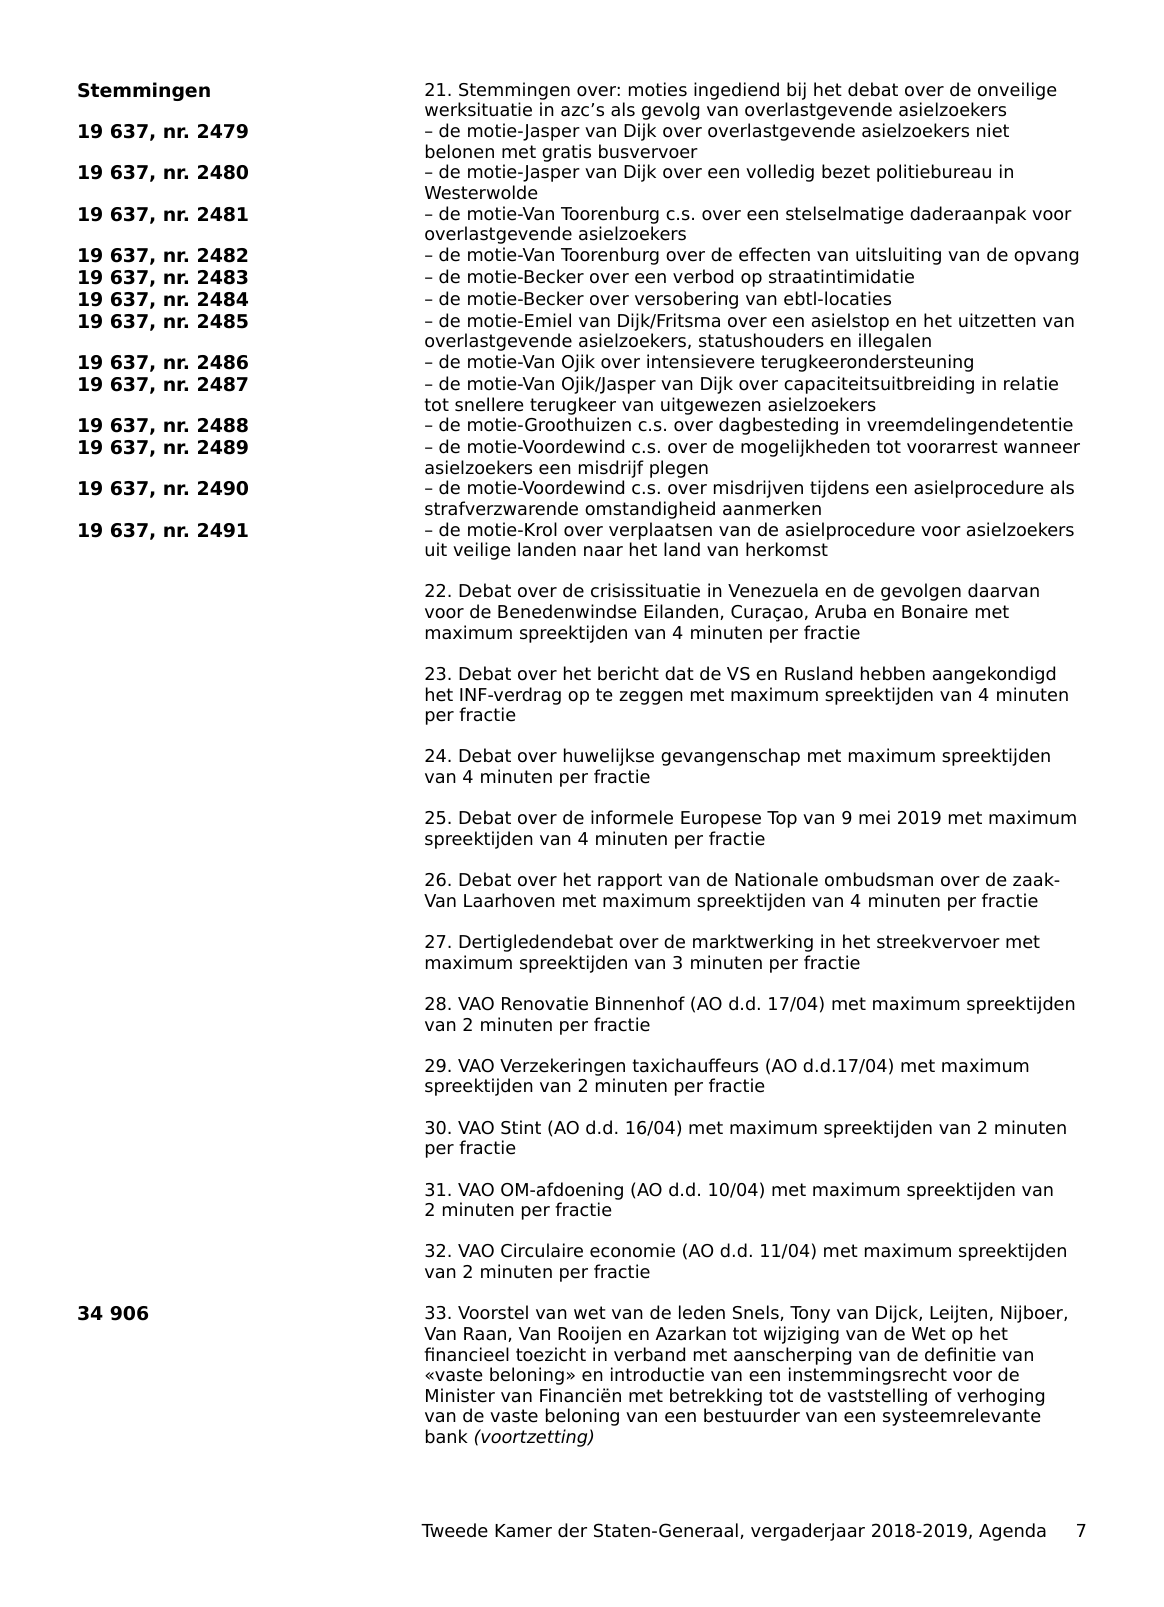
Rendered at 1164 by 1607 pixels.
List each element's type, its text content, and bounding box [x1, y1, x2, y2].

table_cell [77, 850, 401, 870]
table_cell [401, 352, 418, 374]
table_cell – de motie-Krol over verplaatsen van de asielprocedure voor asielzoekers uit veilige landen naar het land van herkomst [418, 520, 1087, 561]
table_cell 25. Debat over de informele Europese Top van 9 mei 2019 met maximum spreektijden van 4 minuten per fractie [418, 808, 1087, 849]
table_cell [77, 1283, 401, 1303]
table_cell [77, 1241, 401, 1283]
table_cell Stemmingen [77, 80, 401, 121]
table_cell 19 637, nr. 2484 [77, 289, 401, 311]
table_cell [77, 581, 401, 643]
table_cell [418, 59, 1087, 80]
table_cell 29. VAO Verzekeringen taxichauffeurs (AO d.d.17/04) met maximum spreektijden van 2 minuten per fractie [418, 1056, 1087, 1097]
table_cell [401, 59, 418, 80]
table_cell [77, 561, 401, 581]
table_cell [401, 581, 418, 643]
table_cell 19 637, nr. 2486 [77, 352, 401, 374]
table_cell [418, 850, 1087, 870]
table_cell [77, 994, 401, 1035]
table_cell 23. Debat over het bericht dat de VS en Rusland hebben aangekondigd het INF-verdrag op te zeggen met maximum spreektijden van 4 minuten per fractie [418, 664, 1087, 726]
table_cell – de motie-Voordewind c.s. over de mogelijkheden tot voorarrest wanneer asielzoekers een misdrijf plegen [418, 437, 1087, 478]
table_cell 22. Debat over de crisissituatie in Venezuela en de gevolgen daarvan voor de Benedenwindse Eilanden, Curaçao, Aruba en Bonaire met maximum spreektijden van 4 minuten per fractie [418, 581, 1087, 643]
table_cell [418, 911, 1087, 932]
table_cell [401, 664, 418, 726]
table_cell [77, 788, 401, 808]
table_cell [418, 1035, 1087, 1056]
table_cell [401, 1448, 418, 1468]
table_cell [401, 162, 418, 203]
table_cell – de motie-Voordewind c.s. over misdrijven tijdens een asielprocedure als strafverzwarende omstandigheid aanmerken [418, 478, 1087, 519]
table_cell [77, 1221, 401, 1241]
table_cell 32. VAO Circulaire economie (AO d.d. 11/04) met maximum spreektijden van 2 minuten per fractie [418, 1241, 1087, 1283]
table_cell 28. VAO Renovatie Binnenhof (AO d.d. 17/04) met maximum spreektijden van 2 minuten per fractie [418, 994, 1087, 1035]
table_cell [77, 1118, 401, 1159]
table_cell [77, 643, 401, 664]
table_cell [401, 850, 418, 870]
table_cell 19 637, nr. 2481 [77, 204, 401, 245]
table_cell 19 637, nr. 2488 [77, 415, 401, 437]
table_cell [401, 746, 418, 788]
table_cell [401, 245, 418, 267]
table_cell 19 637, nr. 2479 [77, 121, 401, 162]
table_cell [401, 726, 418, 746]
table_cell [401, 478, 418, 519]
table_cell 19 637, nr. 2482 [77, 245, 401, 267]
table_cell 19 637, nr. 2485 [77, 311, 401, 352]
table_cell – de motie-Van Ojik/Jasper van Dijk over capaciteitsuitbreiding in relatie tot snellere terugkeer van uitgewezen asielzoekers [418, 374, 1087, 415]
table_cell [401, 1035, 418, 1056]
table_cell [401, 788, 418, 808]
table_cell [401, 415, 418, 437]
table_cell [77, 664, 401, 726]
table_cell [401, 808, 418, 849]
table_cell [418, 1221, 1087, 1241]
table_cell – de motie-Becker over een verbod op straatintimidatie [418, 267, 1087, 289]
table_cell [77, 746, 401, 788]
table_cell 19 637, nr. 2480 [77, 162, 401, 203]
table_cell 19 637, nr. 2491 [77, 520, 401, 561]
table_cell [401, 911, 418, 932]
table_cell [418, 726, 1087, 746]
table_cell [77, 932, 401, 973]
table_cell 33. Voorstel van wet van de leden Snels, Tony van Dijck, Leijten, Nijboer, Van Raan, Van Rooijen en Azarkan tot wijziging van de Wet op het financieel toezicht in verband met aanscherping van de definitie van «vaste beloning» en introductie van een instemmingsrecht voor de Minister van Financiën met betrekking tot de vaststelling of verhoging van de vaste beloning van een bestuurder van een systeemrelevante bank (voortzetting) [418, 1303, 1087, 1448]
table_cell [401, 1241, 418, 1283]
table_cell [418, 973, 1087, 994]
table_cell [401, 932, 418, 973]
table_cell [401, 994, 418, 1035]
table_cell [401, 1159, 418, 1179]
table_cell [77, 59, 401, 80]
table_cell [77, 1180, 401, 1221]
table_cell [401, 520, 418, 561]
table_cell – de motie-Van Toorenburg c.s. over een stelselmatige daderaanpak voor overlastgevende asielzoekers [418, 204, 1087, 245]
table_cell [401, 437, 418, 478]
table_cell [401, 1056, 418, 1097]
table_cell [77, 1097, 401, 1118]
table_cell – de motie-Van Toorenburg over de effecten van uitsluiting van de opvang [418, 245, 1087, 267]
table_cell [418, 1159, 1087, 1179]
table_cell [77, 1056, 401, 1097]
table_cell [77, 1159, 401, 1179]
table_cell 19 637, nr. 2489 [77, 437, 401, 478]
table_cell [401, 643, 418, 664]
table_cell – de motie-Becker over versobering van ebtl-locaties [418, 289, 1087, 311]
table_cell [401, 267, 418, 289]
table_cell [401, 121, 418, 162]
table_cell [418, 1448, 1087, 1468]
table_cell 24. Debat over huwelijkse gevangenschap met maximum spreektijden van 4 minuten per fractie [418, 746, 1087, 788]
table_cell [77, 808, 401, 849]
table_cell [77, 870, 401, 911]
table_cell 19 637, nr. 2483 [77, 267, 401, 289]
table_cell [401, 204, 418, 245]
table_cell [77, 1035, 401, 1056]
table_cell [77, 726, 401, 746]
table_cell [418, 643, 1087, 664]
table_cell 34 906 [77, 1303, 401, 1448]
table_cell 27. Dertigledendebat over de marktwerking in het streekvervoer met maximum spreektijden van 3 minuten per fractie [418, 932, 1087, 973]
table_cell [418, 788, 1087, 808]
table_cell – de motie-Van Ojik over intensievere terugkeerondersteuning [418, 352, 1087, 374]
table_cell [401, 973, 418, 994]
table_cell 26. Debat over het rapport van de Nationale ombudsman over de zaak-Van Laarhoven met maximum spreektijden van 4 minuten per fractie [418, 870, 1087, 911]
table_cell – de motie-Emiel van Dijk/Fritsma over een asielstop en het uitzetten van overlastgevende asielzoekers, statushouders en illegalen [418, 311, 1087, 352]
table_cell – de motie-Jasper van Dijk over overlastgevende asielzoekers niet belonen met gratis busvervoer [418, 121, 1087, 162]
table_cell – de motie-Groothuizen c.s. over dagbesteding in vreemdelingendetentie [418, 415, 1087, 437]
table_cell [401, 1303, 418, 1448]
table_cell 30. VAO Stint (AO d.d. 16/04) met maximum spreektijden van 2 minuten per fractie [418, 1118, 1087, 1159]
table_cell 19 637, nr. 2490 [77, 478, 401, 519]
table_cell [401, 311, 418, 352]
table_cell [401, 1118, 418, 1159]
table_cell 21. Stemmingen over: moties ingediend bij het debat over de onveilige werksituatie in azc’s als gevolg van overlastgevende asielzoekers [418, 80, 1087, 121]
table_cell [77, 911, 401, 932]
table_cell [418, 561, 1087, 581]
table_cell [401, 870, 418, 911]
table_cell [418, 1097, 1087, 1118]
table_cell [401, 289, 418, 311]
table_cell [401, 1097, 418, 1118]
table_cell [401, 1283, 418, 1303]
table_cell – de motie-Jasper van Dijk over een volledig bezet politiebureau in Westerwolde [418, 162, 1087, 203]
table_cell [401, 1180, 418, 1221]
table_cell [77, 973, 401, 994]
table_cell 31. VAO OM-afdoening (AO d.d. 10/04) met maximum spreektijden van 2 minuten per fractie [418, 1180, 1087, 1221]
table_cell [401, 374, 418, 415]
table_cell [418, 1283, 1087, 1303]
table_cell [401, 561, 418, 581]
table_cell 19 637, nr. 2487 [77, 374, 401, 415]
table_cell [401, 1221, 418, 1241]
table_cell [401, 80, 418, 121]
table_cell [77, 1448, 401, 1468]
